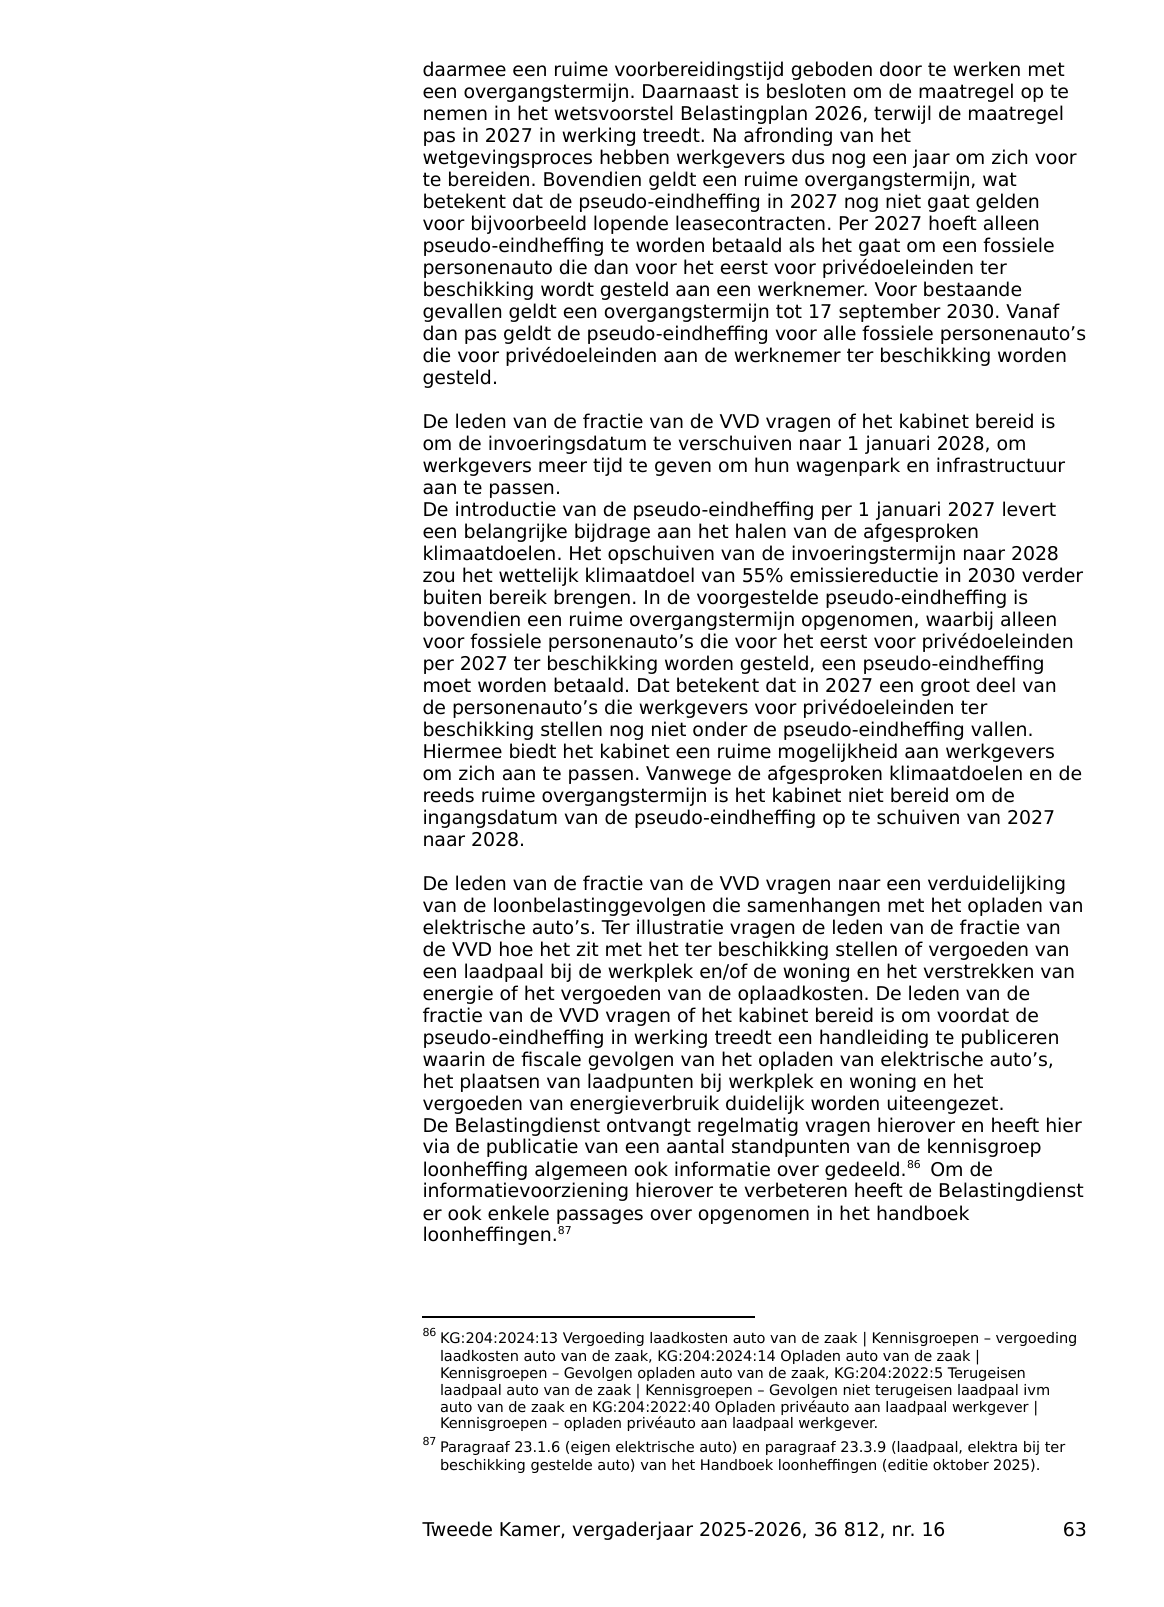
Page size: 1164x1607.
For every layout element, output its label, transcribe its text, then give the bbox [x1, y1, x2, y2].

text daarmee een ruime voorbereidingstijd geboden door te werken met een overgangstermijn. Daarnaast is besloten om de maatregel op te nemen in het wetsvoorstel Belastingplan 2026, terwijl de maatregel pas in 2027 in werking treedt. Na afronding van het wetgevingsproces hebben werkgevers dus nog een jaar om zich voor te bereiden. Bovendien geldt een ruime overgangstermijn, wat betekent dat de pseudo-eindheffing in 2027 nog niet gaat gelden voor bijvoorbeeld lopende leasecontracten. Per 2027 hoeft alleen pseudo-eindheffing te worden betaald als het gaat om een fossiele personenauto die dan voor het eerst voor privédoeleinden ter beschikking wordt gesteld aan een werknemer. Voor bestaande gevallen geldt een overgangstermijn tot 17 september 2030. Vanaf dan pas geldt de pseudo-eindheffing voor alle fossiele personenauto’s die voor privédoeleinden aan de werknemer ter beschikking worden gesteld. [422, 59, 1087, 389]
text De Belastingdienst ontvangt regelmatig vragen hierover en heeft hier via de publicatie van een aantal standpunten van de kennisgroep loonheffing algemeen ook informatie over gedeeld. Om de informatievoorziening hierover te verbeteren heeft de Belastingdienst er ook enkele passages over opgenomen in het handboek loonheffingen. [422, 1114, 1087, 1246]
text KG:204:2024:13 Vergoeding laadkosten auto van de zaak | Kennisgroepen – vergoeding laadkosten auto van de zaak, KG:204:2024:14 Opladen auto van de zaak | Kennisgroepen – Gevolgen opladen auto van de zaak, KG:204:2022:5 Terugeisen laadpaal auto van de zaak | Kennisgroepen – Gevolgen niet terugeisen laadpaal ivm auto van de zaak en KG:204:2022:40 Opladen privéauto aan laadpaal werkgever | Kennisgroepen – opladen privéauto aan laadpaal werkgever. [422, 1326, 1087, 1432]
text De leden van de fractie van de VVD vragen naar een verduidelijking van de loonbelastinggevolgen die samenhangen met het opladen van elektrische auto’s. Ter illustratie vragen de leden van de fractie van de VVD hoe het zit met het ter beschikking stellen of vergoeden van een laadpaal bij de werkplek en/of de woning en het verstrekken van energie of het vergoeden van de oplaadkosten. De leden van de fractie van de VVD vragen of het kabinet bereid is om voordat de pseudo-eindheffing in werking treedt een handleiding te publiceren waarin de fiscale gevolgen van het opladen van elektrische auto’s, het plaatsen van laadpunten bij werkplek en woning en het vergoeden van energieverbruik duidelijk worden uiteengezet. [422, 873, 1087, 1114]
text Paragraaf 23.1.6 (eigen elektrische auto) en paragraaf 23.3.9 (laadpaal, elektra bij ter beschikking gestelde auto) van het Handboek loonheffingen (editie oktober 2025). [422, 1435, 1087, 1474]
text De introductie van de pseudo-eindheffing per 1 januari 2027 levert een belangrijke bijdrage aan het halen van de afgesproken klimaatdoelen. Het opschuiven van de invoeringstermijn naar 2028 zou het wettelijk klimaatdoel van 55% emissiereductie in 2030 verder buiten bereik brengen. In de voorgestelde pseudo-eindheffing is bovendien een ruime overgangstermijn opgenomen, waarbij alleen voor fossiele personenauto’s die voor het eerst voor privédoeleinden per 2027 ter beschikking worden gesteld, een pseudo-eindheffing moet worden betaald. Dat betekent dat in 2027 een groot deel van de personenauto’s die werkgevers voor privédoeleinden ter beschikking stellen nog niet onder de pseudo-eindheffing vallen. Hiermee biedt het kabinet een ruime mogelijkheid aan werkgevers om zich aan te passen. Vanwege de afgesproken klimaatdoelen en de reeds ruime overgangstermijn is het kabinet niet bereid om de ingangsdatum van de pseudo-eindheffing op te schuiven van 2027 naar 2028. [422, 499, 1087, 851]
text De leden van de fractie van de VVD vragen of het kabinet bereid is om de invoeringsdatum te verschuiven naar 1 januari 2028, om werkgevers meer tijd te geven om hun wagenpark en infrastructuur aan te passen. [422, 411, 1087, 499]
